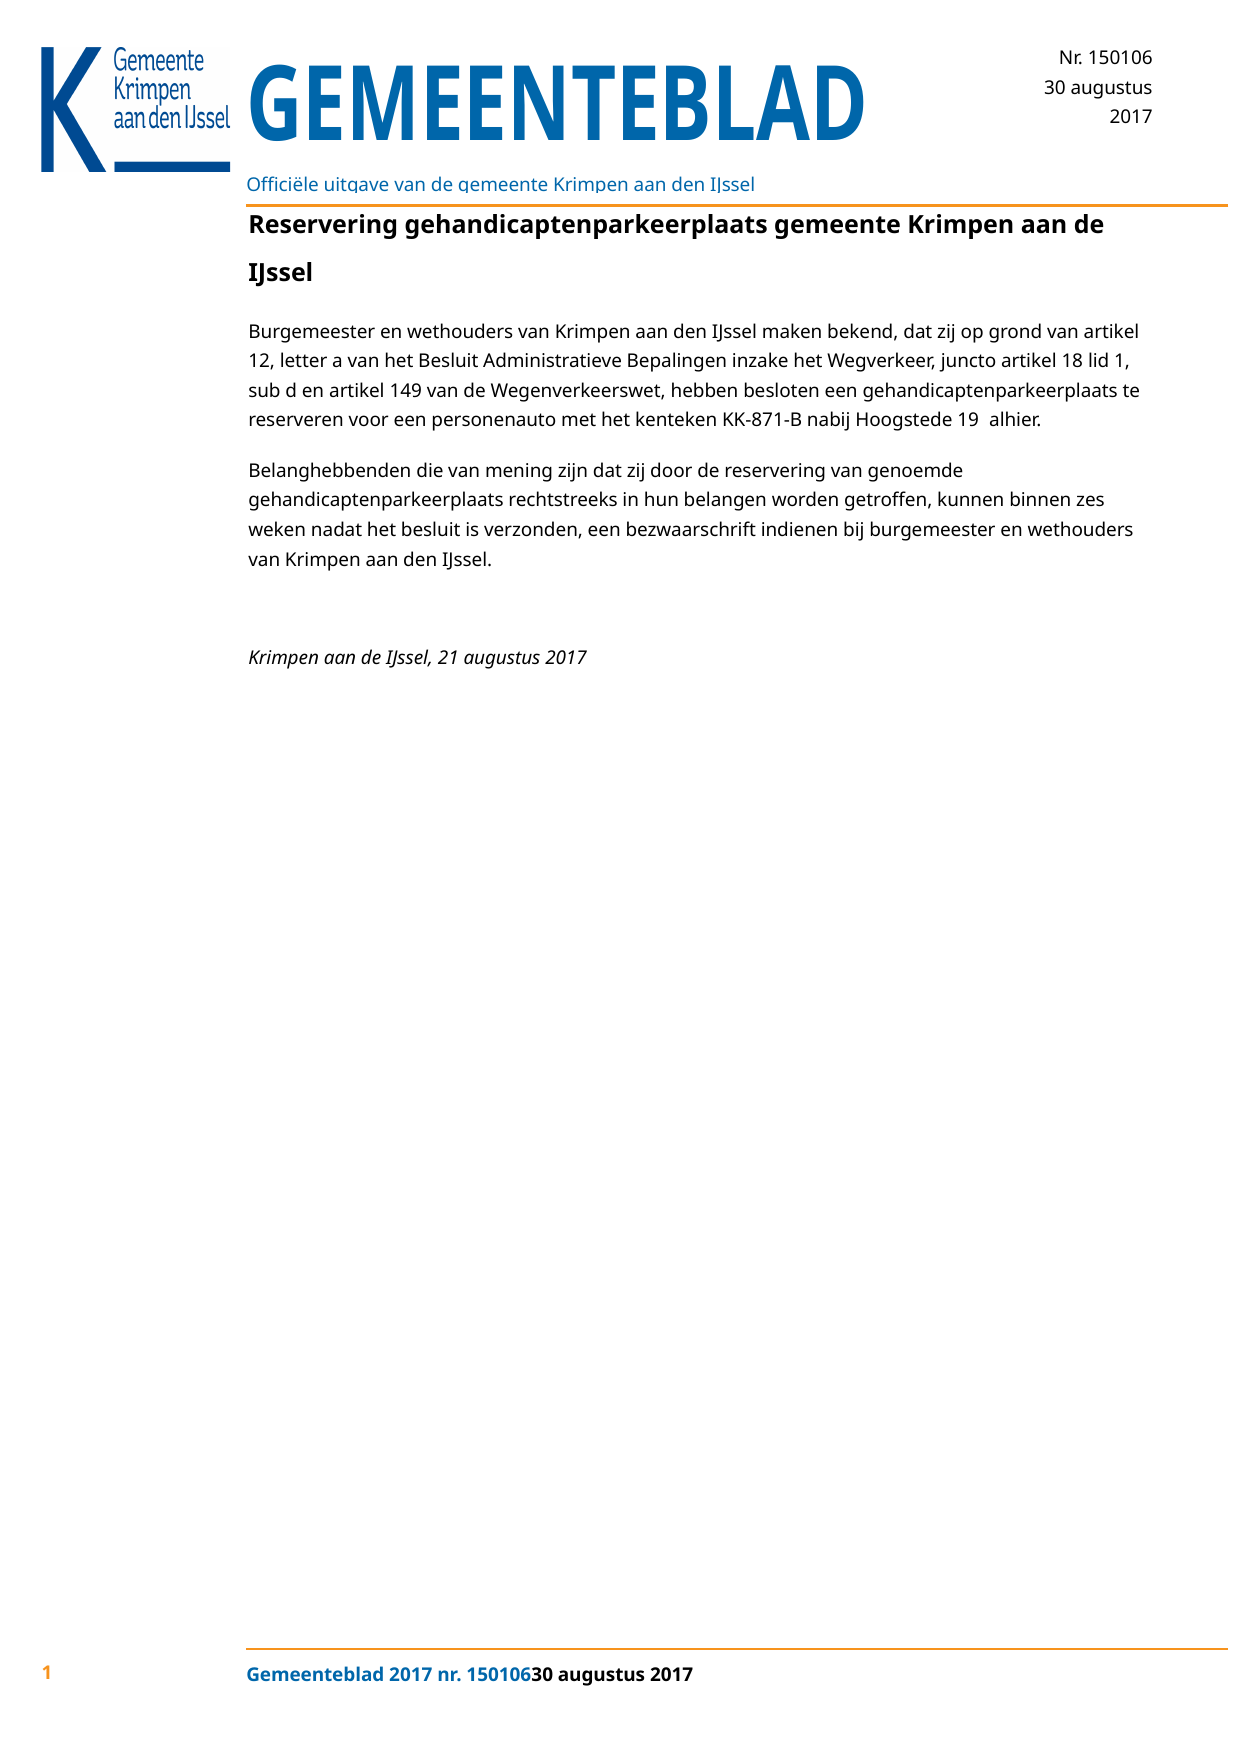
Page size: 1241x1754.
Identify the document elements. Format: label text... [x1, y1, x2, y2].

text Krimpen aan de IJssel, 21 augustus 2017 [248, 644, 1152, 670]
text Burgemeester en wethouders van Krimpen aan den IJssel maken bekend, dat zij op grond van artikel 12, letter a van het Besluit Administratieve Bepalingen inzake het Wegverkeer, juncto artikel 18 lid 1, sub d en artikel 149 van de Wegenverkeerswet, hebben besloten een gehandicaptenparkeerplaats te reserveren voor een personenauto met het kenteken KK-871-B nabij Hoogstede 19 alhier. [248, 318, 1152, 432]
text Belanghebbenden die van mening zijn dat zij door de reservering van genoemde gehandicaptenparkeerplaats rechtstreeks in hun belangen worden getroffen, kunnen binnen zes weken nadat het besluit is verzonden, een bezwaarschrift indienen bij burgemeester en wethouders van Krimpen aan den IJssel. [248, 457, 1152, 572]
picture [41, 47, 231, 172]
text Reservering gehandicaptenparkeerplaats gemeente Krimpen aan de IJssel [248, 207, 1152, 288]
